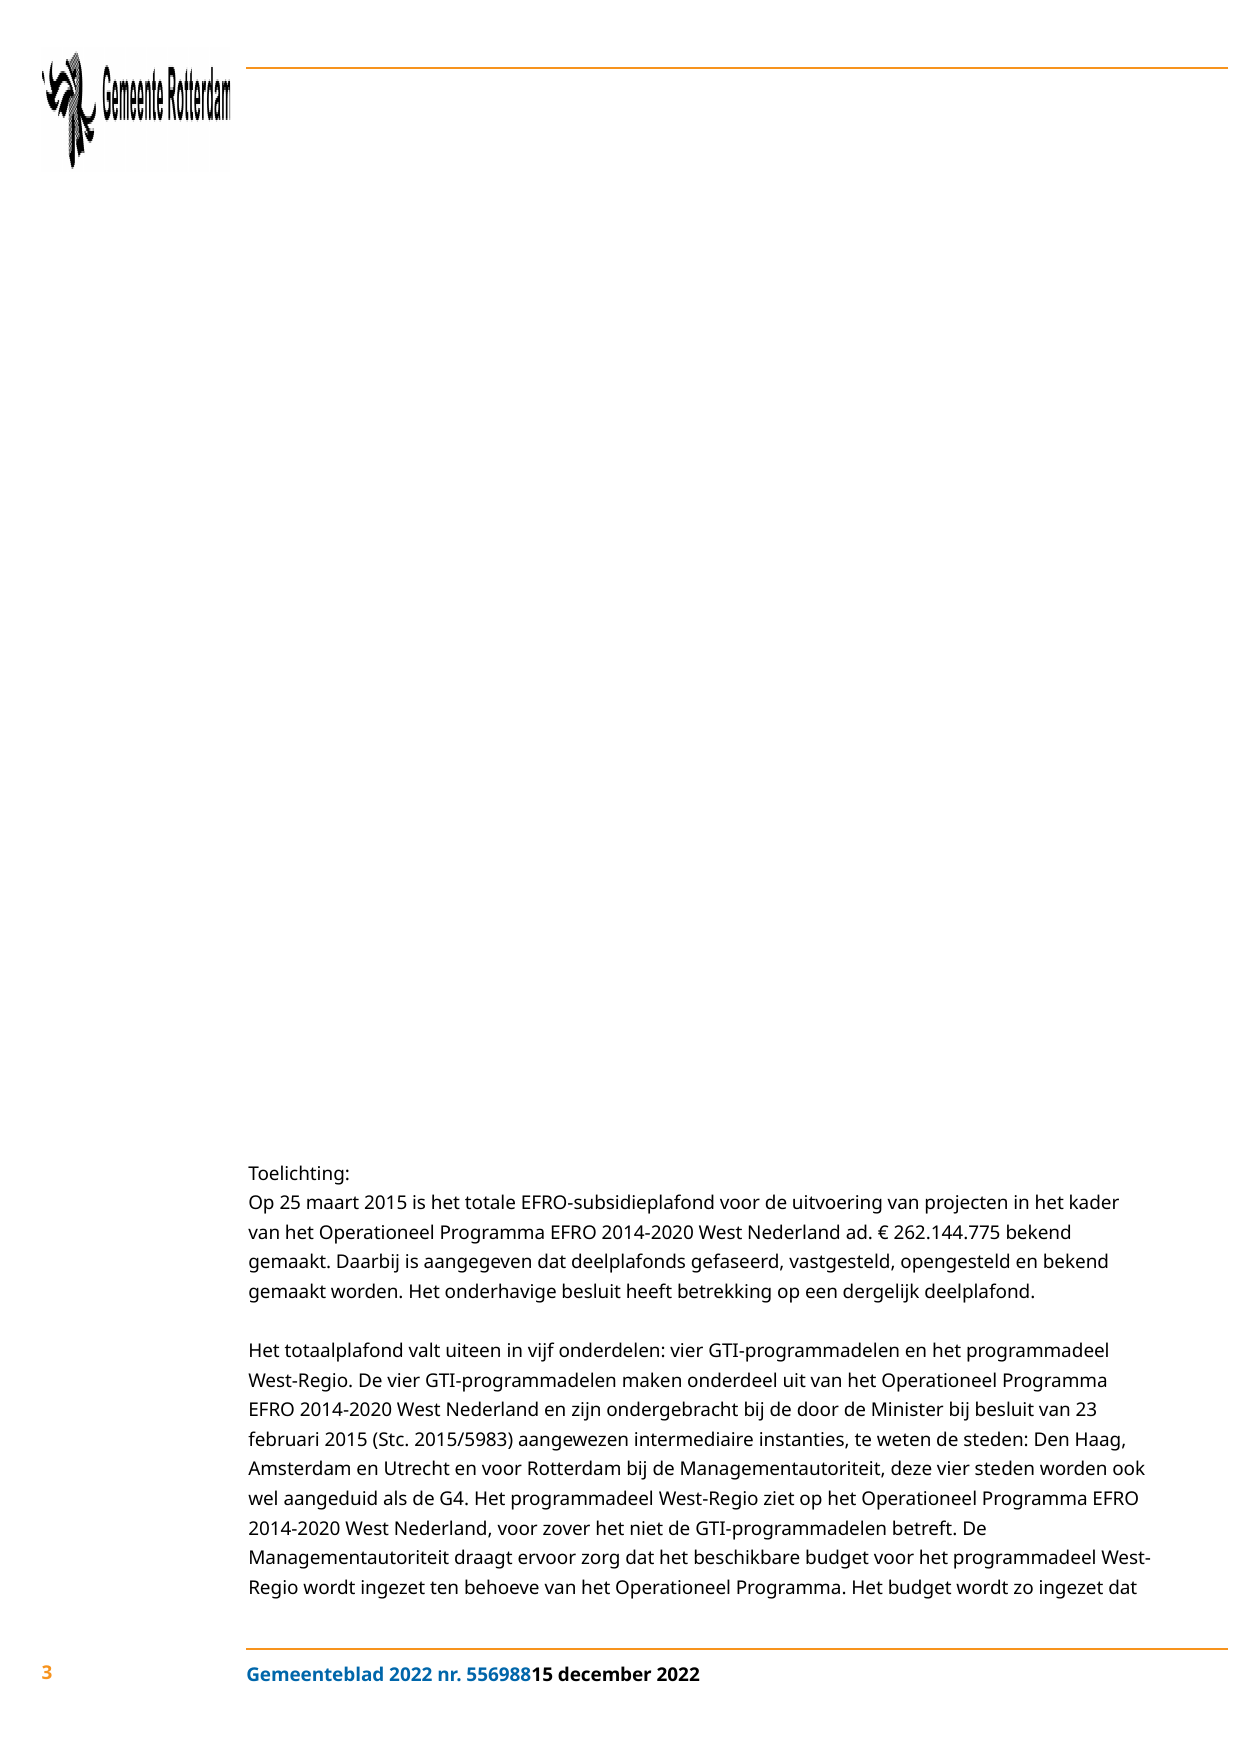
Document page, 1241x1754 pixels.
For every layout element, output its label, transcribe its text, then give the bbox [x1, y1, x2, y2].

picture [41, 47, 231, 172]
text Op 25 maart 2015 is het totale EFRO-subsidieplafond voor de uitvoering van projecten in het kader van het Operationeel Programma EFRO 2014-2020 West Nederland ad. € 262.144.775 bekend gemaakt. Daarbij is aangegeven dat deelplafonds gefaseerd, vastgesteld, opengesteld en bekend gemaakt worden. Het onderhavige besluit heeft betrekking op een dergelijk deelplafond. [248, 1189, 1152, 1304]
text Het totaalplafond valt uiteen in vijf onderdelen: vier GTI-programmadelen en het programmadeel West-Regio. De vier GTI-programmadelen maken onderdeel uit van het Operationeel Programma EFRO 2014-2020 West Nederland en zijn ondergebracht bij de door de Minister bij besluit van 23 februari 2015 (Stc. 2015/5983) aangewezen intermediaire instanties, te weten de steden: Den Haag, Amsterdam en Utrecht en voor Rotterdam bij de Managementautoriteit, deze vier steden worden ook wel aangeduid als de G4. Het programmadeel West-Regio ziet op het Operationeel Programma EFRO 2014-2020 West Nederland, voor zover het niet de GTI-programmadelen betreft. De Managementautoriteit draagt ervoor zorg dat het beschikbare budget voor het programmadeel West-Regio wordt ingezet ten behoeve van het Operationeel Programma. Het budget wordt zo ingezet dat [248, 1337, 1152, 1600]
text Toelichting: [248, 1160, 1152, 1186]
